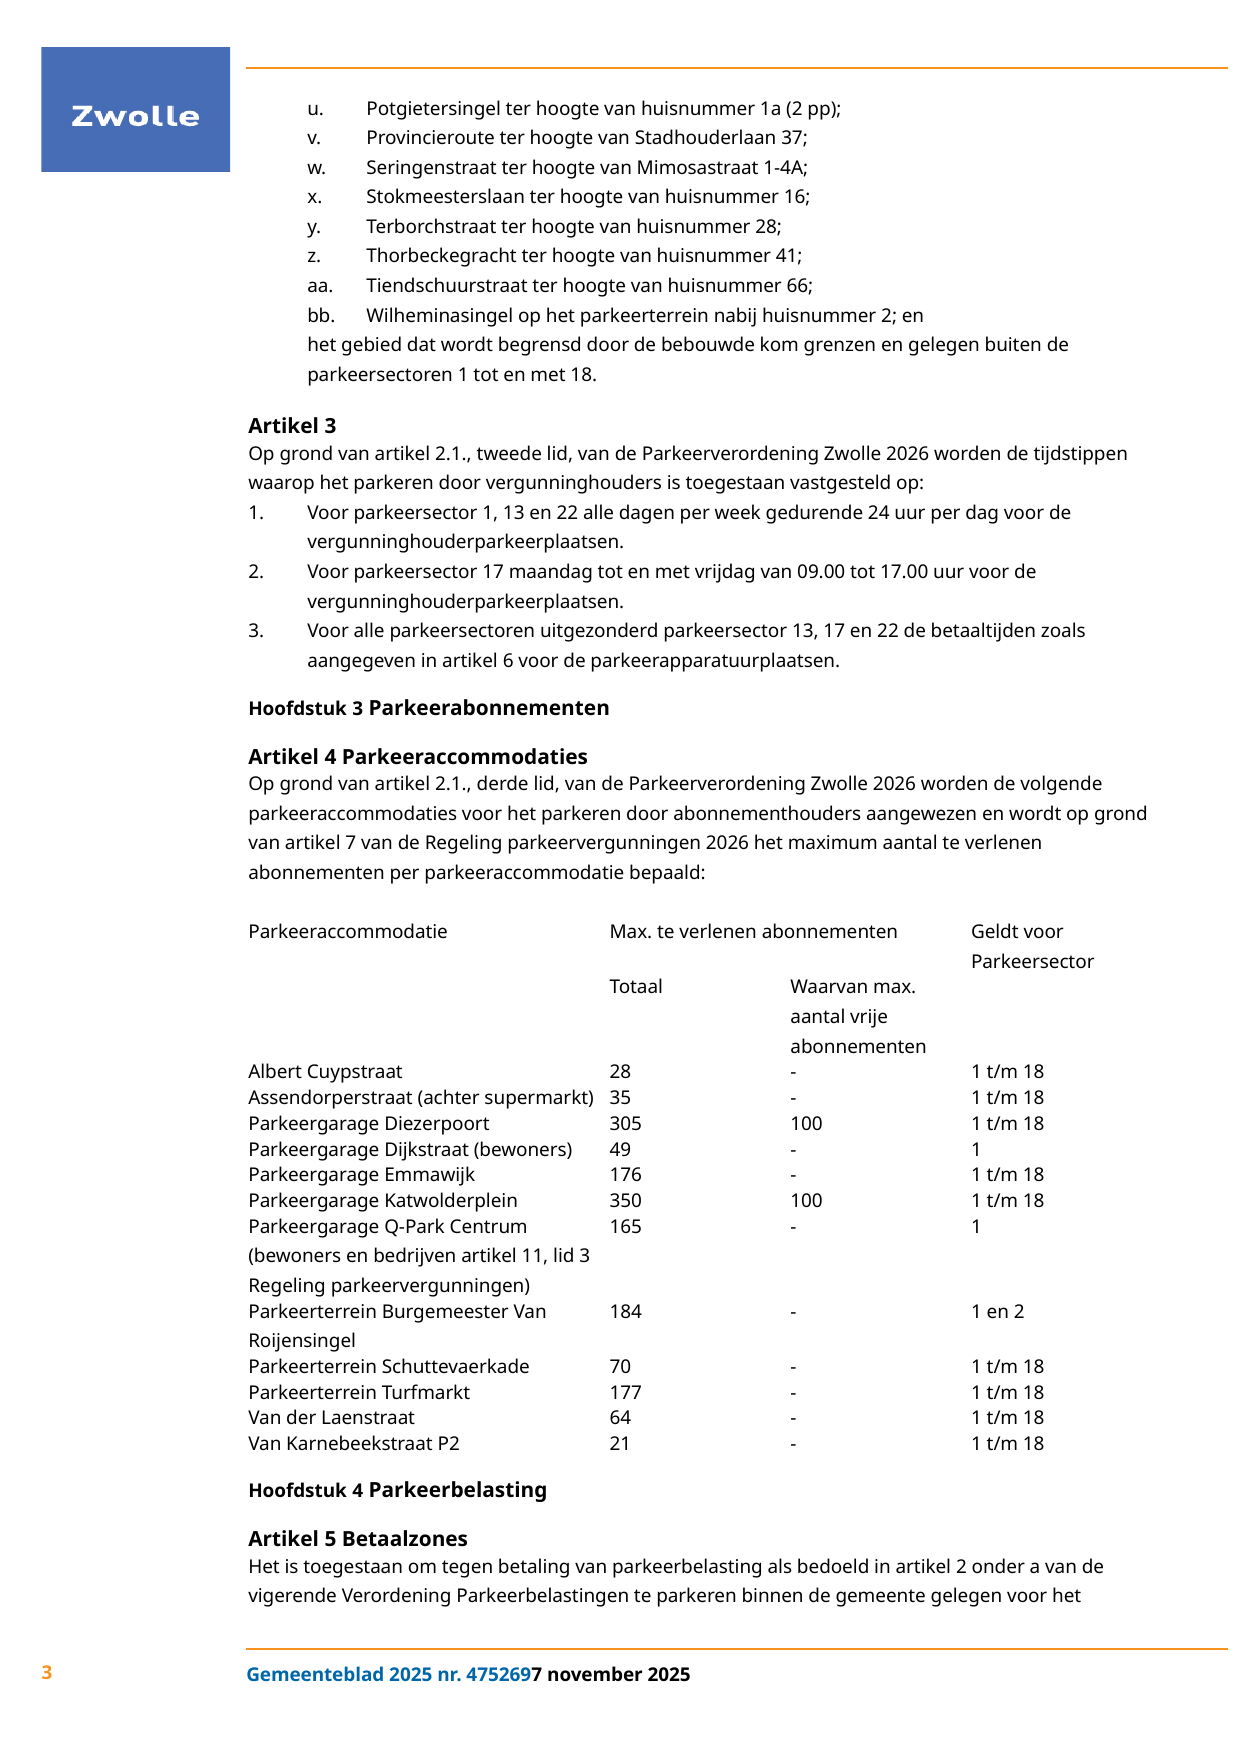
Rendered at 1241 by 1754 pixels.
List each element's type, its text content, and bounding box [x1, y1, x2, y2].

text Artikel 3 [248, 411, 1152, 440]
table_cell 1 en 2 [971, 1298, 1152, 1353]
list Thorbeckegracht ter hoogte van huisnummer 41; [307, 243, 1152, 268]
table_cell - [790, 1405, 971, 1430]
table_cell 1 t/m 18 [971, 1430, 1152, 1456]
text Hoofdstuk 4 Parkeerbelasting [248, 1475, 1152, 1504]
table_cell 1 [971, 1213, 1152, 1298]
text Artikel 5 Betaalzones [248, 1524, 1152, 1553]
table_cell Parkeergarage Diezerpoort [248, 1110, 609, 1136]
table_cell 35 [609, 1084, 790, 1110]
list Seringenstraat ter hoogte van Mimosastraat 1-4A; [307, 154, 1152, 180]
table_header Parkeeraccommodatie [248, 918, 609, 974]
text Het is toegestaan om tegen betaling van parkeerbelasting als bedoeld in artikel 2 onder a van de vigerende Verordening Parkeerbelastingen te parkeren binnen de gemeente gelegen voor het [248, 1553, 1152, 1608]
table_cell 1 t/m 18 [971, 1353, 1152, 1379]
list Terborchstraat ter hoogte van huisnummer 28; [307, 213, 1152, 239]
list Voor alle parkeersectoren uitgezonderd parkeersector 13, 17 en 22 de betaaltijden zoals aangegeven in artikel 6 voor de parkeerapparatuurplaatsen. [248, 617, 1152, 673]
table_cell Albert Cuypstraat [248, 1059, 609, 1084]
table_cell 21 [609, 1430, 790, 1456]
table_cell - [790, 1379, 971, 1404]
table_cell 350 [609, 1187, 790, 1213]
list Voor parkeersector 17 maandag tot en met vrijdag van 09.00 tot 17.00 uur voor de vergunninghouderparkeerplaatsen. [248, 558, 1152, 613]
table_cell Parkeergarage Emmawijk [248, 1161, 609, 1187]
list het gebied dat wordt begrensd door de bebouwde kom grenzen en gelegen buiten de parkeersectoren 1 tot en met 18. [248, 331, 1152, 387]
table_cell - [790, 1353, 971, 1379]
table_cell [971, 974, 1152, 1058]
text Op grond van artikel 2.1., tweede lid, van de Parkeerverordening Zwolle 2026 worden de tijdstippen waarop het parkeren door vergunninghouders is toegestaan vastgesteld op: [248, 440, 1152, 495]
table_header Geldt voor Parkeersector [971, 918, 1152, 974]
table_cell Parkeerterrein Turfmarkt [248, 1379, 609, 1404]
table_header Max. te verlenen abonnementen [609, 918, 971, 974]
table_cell 49 [609, 1136, 790, 1161]
list Wilheminasingel op het parkeerterrein nabij huisnummer 2; en [307, 302, 1152, 328]
list Stokmeesterslaan ter hoogte van huisnummer 16; [307, 183, 1152, 209]
table_cell 1 [971, 1136, 1152, 1161]
table_cell - [790, 1084, 971, 1110]
table_cell Parkeerterrein Schuttevaerkade [248, 1353, 609, 1379]
table_cell 1 t/m 18 [971, 1405, 1152, 1430]
table_cell - [790, 1161, 971, 1187]
table_cell 70 [609, 1353, 790, 1379]
table_cell - [790, 1059, 971, 1084]
list Provincieroute ter hoogte van Stadhouderlaan 37; [307, 124, 1152, 150]
table_cell - [790, 1136, 971, 1161]
list Voor parkeersector 1, 13 en 22 alle dagen per week gedurende 24 uur per dag voor de vergunninghouderparkeerplaatsen. [248, 499, 1152, 554]
table_cell 1 t/m 18 [971, 1059, 1152, 1084]
table_cell 100 [790, 1187, 971, 1213]
table_cell - [790, 1298, 971, 1353]
table_cell Assendorperstraat (achter supermarkt) [248, 1084, 609, 1110]
table_cell Waarvan max. aantal vrije abonnementen [790, 974, 971, 1058]
table_cell Parkeergarage Katwolderplein [248, 1187, 609, 1213]
text Op grond van artikel 2.1., derde lid, van de Parkeerverordening Zwolle 2026 worden de volgende parkeeraccommodaties voor het parkeren door abonnementhouders aangewezen en wordt op grond van artikel 7 van de Regeling parkeervergunningen 2026 het maximum aantal te verlenen abonnementen per parkeeraccommodatie bepaald: [248, 770, 1152, 885]
list Tiendschuurstraat ter hoogte van huisnummer 66; [307, 272, 1152, 298]
table_cell - [790, 1430, 971, 1456]
table_cell 1 t/m 18 [971, 1084, 1152, 1110]
picture [41, 47, 231, 172]
table_cell - [790, 1213, 971, 1298]
table_cell 1 t/m 18 [971, 1161, 1152, 1187]
table_cell 1 t/m 18 [971, 1110, 1152, 1136]
table_cell Parkeergarage Dijkstraat (bewoners) [248, 1136, 609, 1161]
table_cell 176 [609, 1161, 790, 1187]
table_cell Van Karnebeekstraat P2 [248, 1430, 609, 1456]
table_cell 177 [609, 1379, 790, 1404]
table_cell 1 t/m 18 [971, 1187, 1152, 1213]
table_cell 64 [609, 1405, 790, 1430]
table_cell Van der Laenstraat [248, 1405, 609, 1430]
table_cell Parkeerterrein Burgemeester Van Roijensingel [248, 1298, 609, 1353]
table_cell 305 [609, 1110, 790, 1136]
text Hoofdstuk 3 Parkeerabonnementen [248, 693, 1152, 721]
table_cell 1 t/m 18 [971, 1379, 1152, 1404]
table_cell Parkeergarage Q-Park Centrum (bewoners en bedrijven artikel 11, lid 3 Regeling parkeervergunningen) [248, 1213, 609, 1298]
text Artikel 4 Parkeeraccommodaties [248, 742, 1152, 770]
table_cell Totaal [609, 974, 790, 1058]
table_cell 165 [609, 1213, 790, 1298]
table_cell [248, 974, 609, 1058]
list Potgietersingel ter hoogte van huisnummer 1a (2 pp); [307, 95, 1152, 121]
table_cell 100 [790, 1110, 971, 1136]
table_cell 28 [609, 1059, 790, 1084]
table_cell 184 [609, 1298, 790, 1353]
